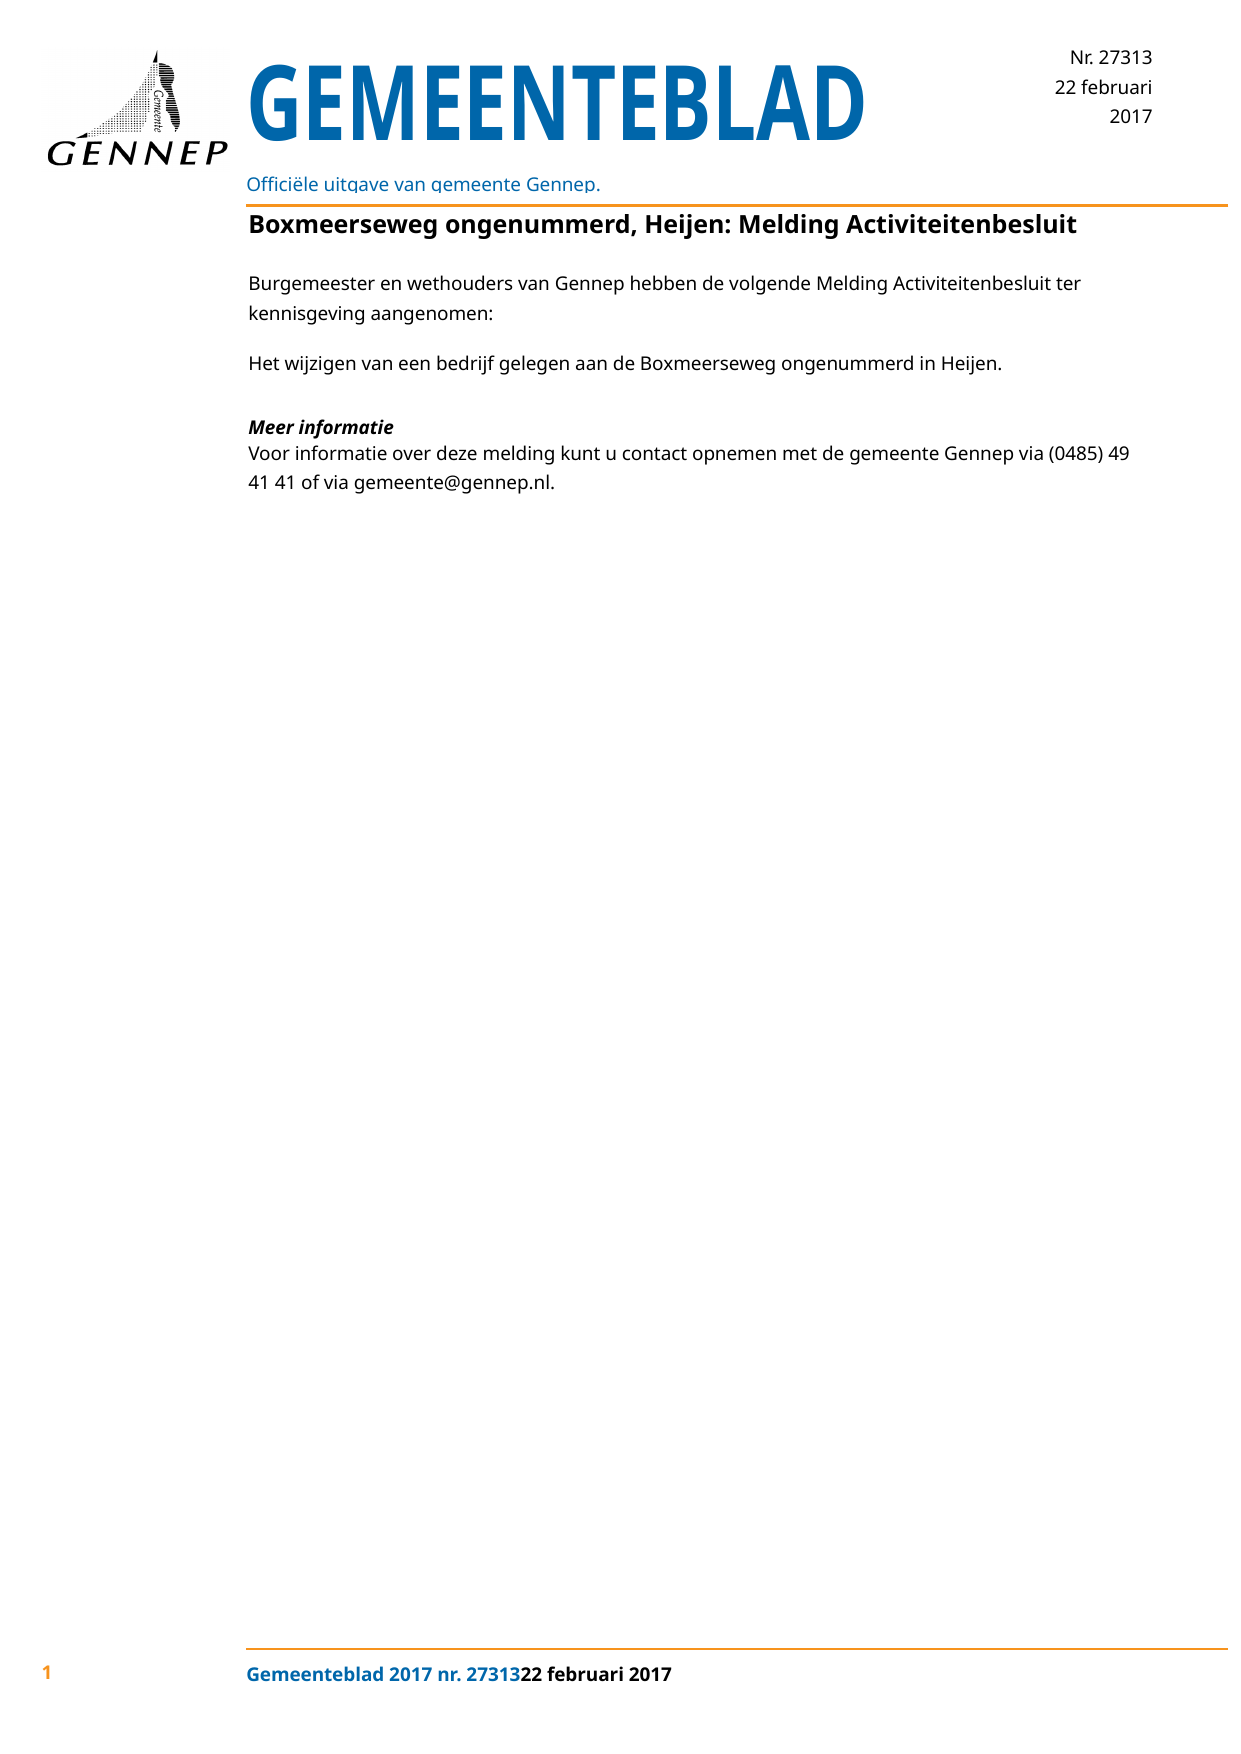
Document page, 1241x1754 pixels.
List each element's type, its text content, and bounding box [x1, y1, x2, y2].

text Voor informatie over deze melding kunt u contact opnemen met de gemeente Gennep via (0485) 49 41 41 of via gemeente@gennep.nl. [248, 440, 1152, 495]
text Burgemeester en wethouders van Gennep hebben de volgende Melding Activiteitenbesluit ter kennisgeving aangenomen: [248, 270, 1152, 326]
text Boxmeerseweg ongenummerd, Heijen: Melding Activiteitenbesluit [248, 207, 1152, 241]
text Meer informatie [248, 414, 1152, 440]
picture [41, 47, 231, 172]
text Het wijzigen van een bedrijf gelegen aan de Boxmeerseweg ongenummerd in Heijen. [248, 350, 1152, 376]
